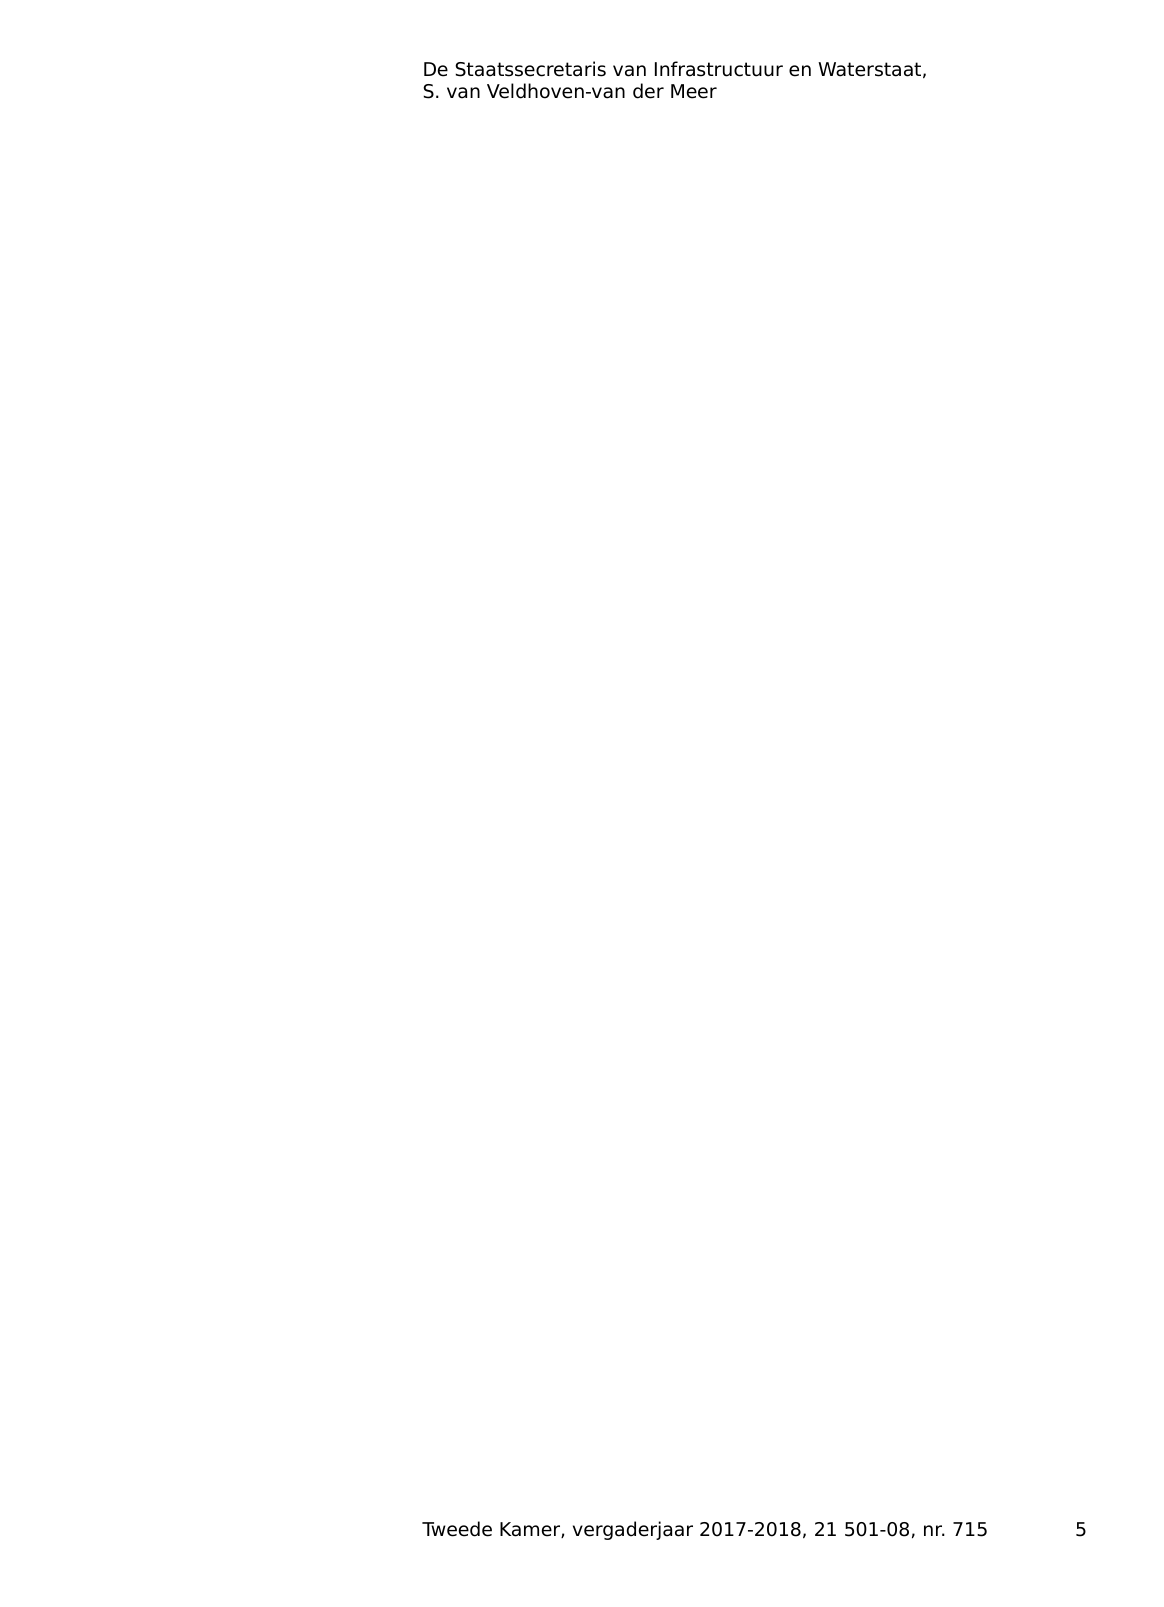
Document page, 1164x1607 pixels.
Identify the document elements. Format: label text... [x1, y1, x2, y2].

text De Staatssecretaris van Infrastructuur en Waterstaat, S. van Veldhoven-van der Meer [422, 59, 1087, 103]
